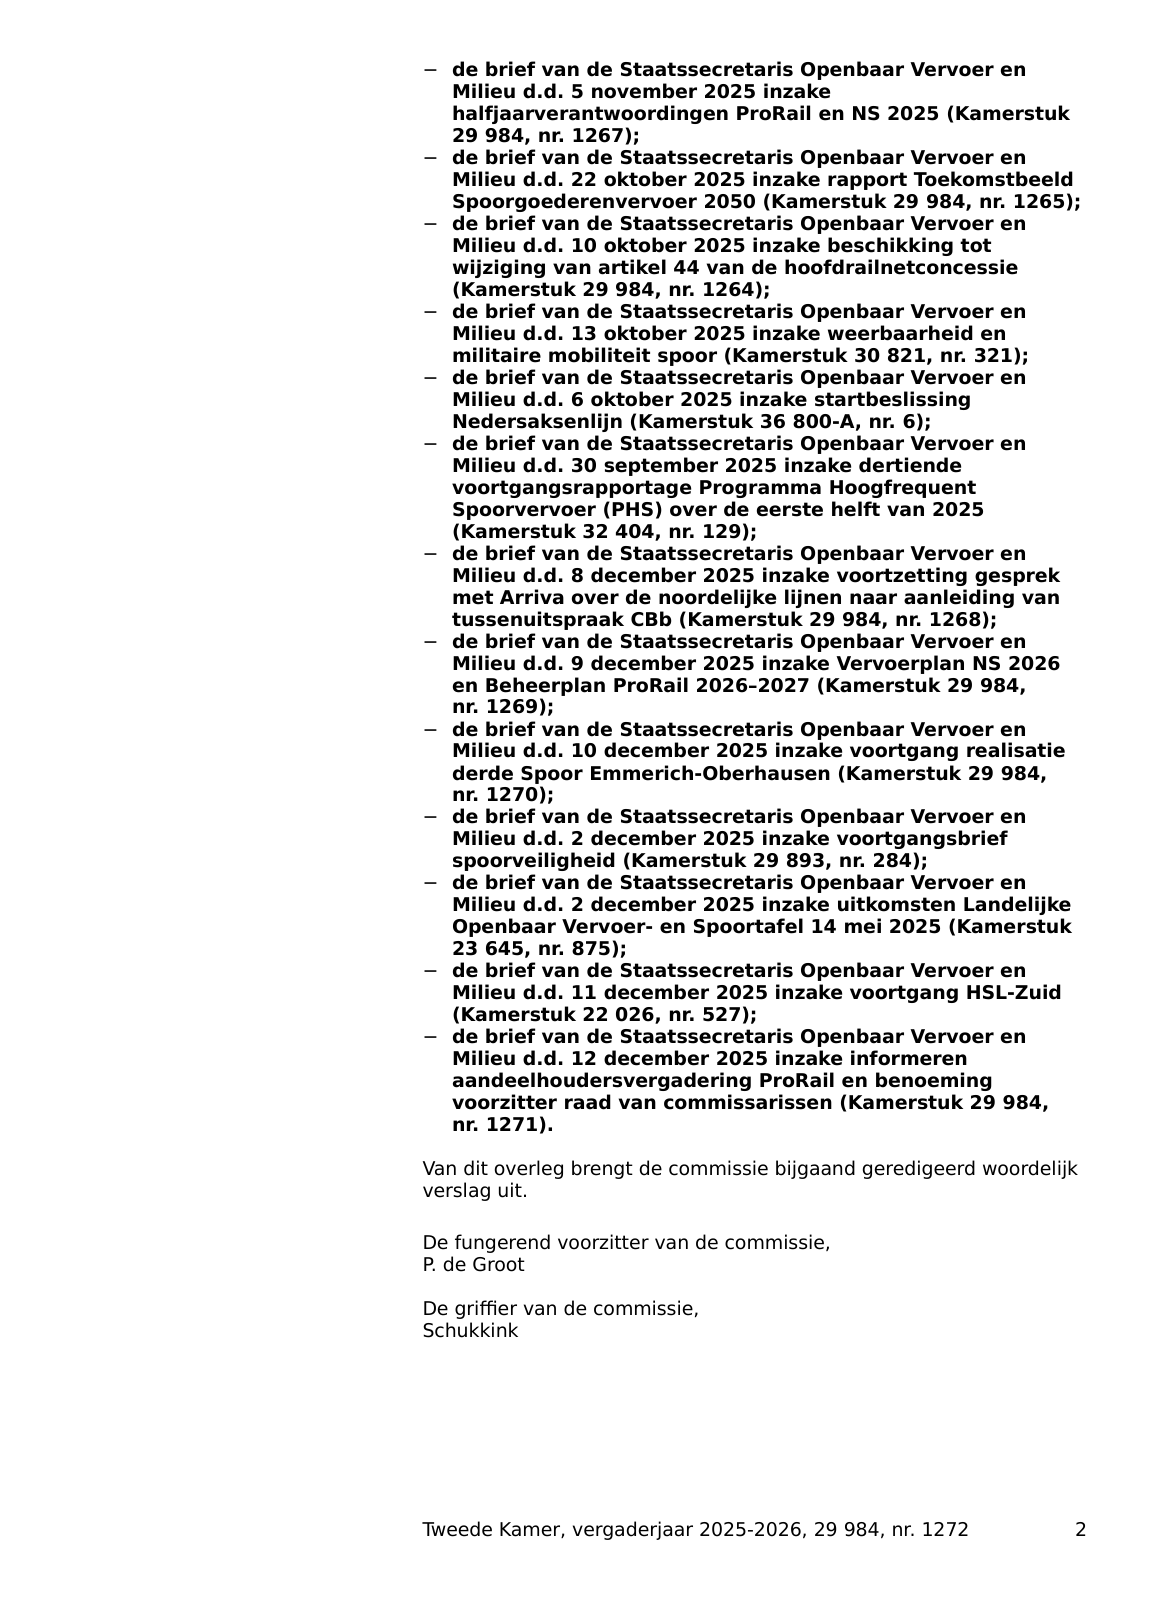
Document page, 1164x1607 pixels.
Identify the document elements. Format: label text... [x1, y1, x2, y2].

text − de brief van de Staatssecretaris Openbaar Vervoer en Milieu d.d. 2 december 2025 inzake voortgangsbrief spoorveiligheid (Kamerstuk 29 893, nr. 284); [422, 806, 1087, 872]
text − de brief van de Staatssecretaris Openbaar Vervoer en Milieu d.d. 12 december 2025 inzake informeren aandeelhoudersvergadering ProRail en benoeming voorzitter raad van commissarissen (Kamerstuk 29 984, nr. 1271). [422, 1026, 1087, 1136]
text − de brief van de Staatssecretaris Openbaar Vervoer en Milieu d.d. 11 december 2025 inzake voortgang HSL-Zuid (Kamerstuk 22 026, nr. 527); [422, 960, 1087, 1026]
text − de brief van de Staatssecretaris Openbaar Vervoer en Milieu d.d. 30 september 2025 inzake dertiende voortgangsrapportage Programma Hoogfrequent Spoorvervoer (PHS) over de eerste helft van 2025 (Kamerstuk 32 404, nr. 129); [422, 433, 1087, 543]
text − de brief van de Staatssecretaris Openbaar Vervoer en Milieu d.d. 22 oktober 2025 inzake rapport Toekomstbeeld Spoorgoederenvervoer 2050 (Kamerstuk 29 984, nr. 1265); [422, 147, 1087, 213]
text De fungerend voorzitter van de commissie, P. de Groot [422, 1232, 1087, 1276]
text − de brief van de Staatssecretaris Openbaar Vervoer en Milieu d.d. 9 december 2025 inzake Vervoerplan NS 2026 en Beheerplan ProRail 2026–2027 (Kamerstuk 29 984, nr. 1269); [422, 631, 1087, 718]
text − de brief van de Staatssecretaris Openbaar Vervoer en Milieu d.d. 13 oktober 2025 inzake weerbaarheid en militaire mobiliteit spoor (Kamerstuk 30 821, nr. 321); [422, 301, 1087, 367]
text − de brief van de Staatssecretaris Openbaar Vervoer en Milieu d.d. 10 oktober 2025 inzake beschikking tot wijziging van artikel 44 van de hoofdrailnetconcessie (Kamerstuk 29 984, nr. 1264); [422, 213, 1087, 301]
text Van dit overleg brengt de commissie bijgaand geredigeerd woordelijk verslag uit. [422, 1158, 1087, 1202]
text − de brief van de Staatssecretaris Openbaar Vervoer en Milieu d.d. 5 november 2025 inzake halfjaarverantwoordingen ProRail en NS 2025 (Kamerstuk 29 984, nr. 1267); [422, 59, 1087, 147]
text − de brief van de Staatssecretaris Openbaar Vervoer en Milieu d.d. 2 december 2025 inzake uitkomsten Landelijke Openbaar Vervoer- en Spoortafel 14 mei 2025 (Kamerstuk 23 645, nr. 875); [422, 872, 1087, 960]
text − de brief van de Staatssecretaris Openbaar Vervoer en Milieu d.d. 10 december 2025 inzake voortgang realisatie derde Spoor Emmerich-Oberhausen (Kamerstuk 29 984, nr. 1270); [422, 718, 1087, 806]
text De griffier van de commissie, Schukkink [422, 1298, 1087, 1342]
text − de brief van de Staatssecretaris Openbaar Vervoer en Milieu d.d. 8 december 2025 inzake voortzetting gesprek met Arriva over de noordelijke lijnen naar aanleiding van tussenuitspraak CBb (Kamerstuk 29 984, nr. 1268); [422, 543, 1087, 631]
text − de brief van de Staatssecretaris Openbaar Vervoer en Milieu d.d. 6 oktober 2025 inzake startbeslissing Nedersaksenlijn (Kamerstuk 36 800-A, nr. 6); [422, 367, 1087, 433]
